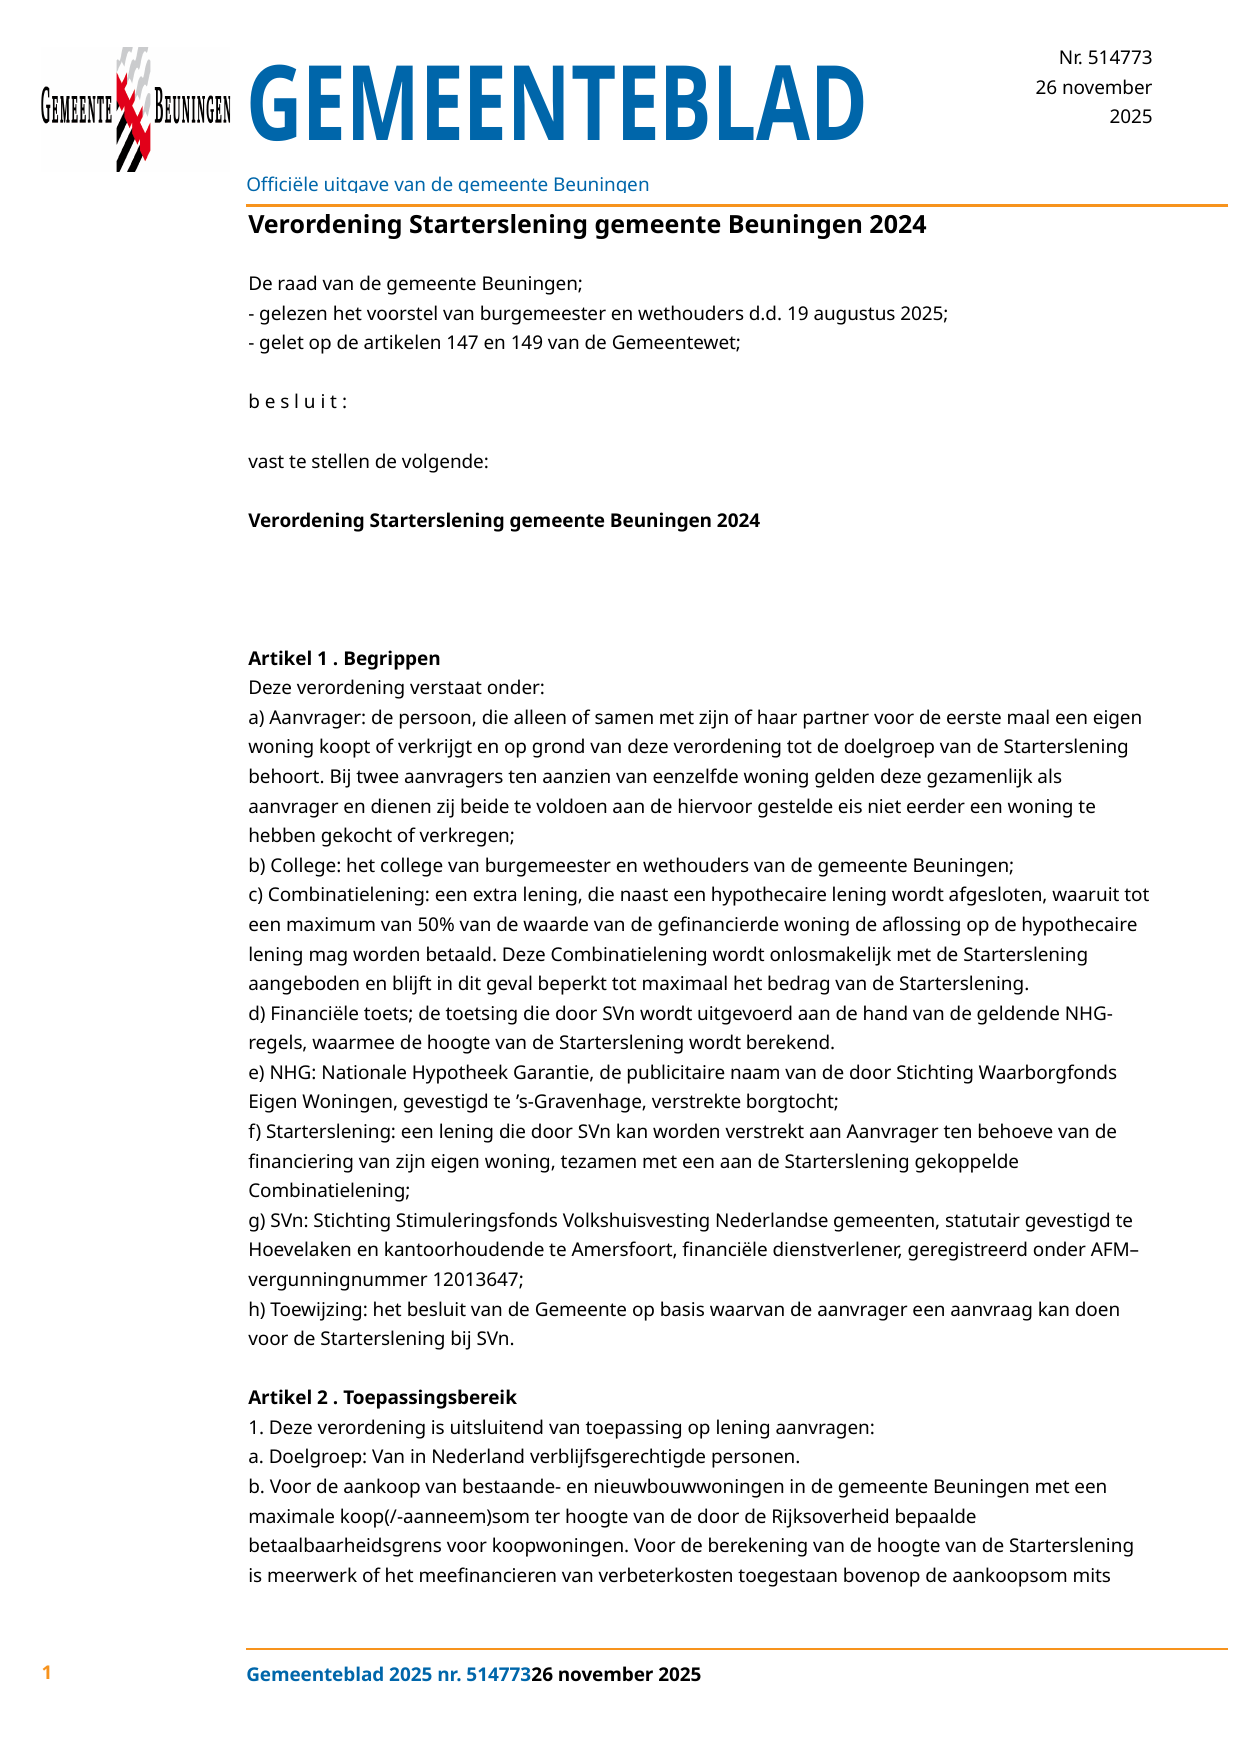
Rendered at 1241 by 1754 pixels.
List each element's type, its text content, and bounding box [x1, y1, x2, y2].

text f) Starterslening: een lening die door SVn kan worden verstrekt aan Aanvrager ten behoeve van de financiering van zijn eigen woning, tezamen met een aan de Starterslening gekoppelde Combinatielening; [248, 1118, 1152, 1203]
text Verordening Starterslening gemeente Beuningen 2024 [248, 507, 1152, 533]
text Deze verordening verstaat onder: [248, 674, 1152, 700]
text h) Toewijzing: het besluit van de Gemeente op basis waarvan de aanvrager een aanvraag kan doen voor de Starterslening bij SVn. [248, 1296, 1152, 1351]
text c) Combinatielening: een extra lening, die naast een hypothecaire lening wordt afgesloten, waaruit tot een maximum van 50% van de waarde van de gefinancierde woning de aflossing op de hypothecaire lening mag worden betaald. Deze Combinatielening wordt onlosmakelijk met de Starterslening aangeboden en blijft in dit geval beperkt tot maximaal het bedrag van de Starterslening. [248, 882, 1152, 996]
text De raad van de gemeente Beuningen; [248, 270, 1152, 296]
text a) Aanvrager: de persoon, die alleen of samen met zijn of haar partner voor de eerste maal een eigen woning koopt of verkrijgt en op grond van deze verordening tot de doelgroep van de Starterslening behoort. Bij twee aanvragers ten aanzien van eenzelfde woning gelden deze gezamenlijk als aanvrager en dienen zij beide te voldoen aan de hiervoor gestelde eis niet eerder een woning te hebben gekocht of verkregen; [248, 704, 1152, 848]
text vast te stellen de volgende: [248, 448, 1152, 473]
text a. Doelgroep: Van in Nederland verblijfsgerechtigde personen. [248, 1444, 1152, 1469]
picture [41, 47, 231, 172]
text b) College: het college van burgemeester en wethouders van de gemeente Beuningen; [248, 852, 1152, 878]
text - gelezen het voorstel van burgemeester en wethouders d.d. 19 augustus 2025; [248, 300, 1152, 326]
text b. Voor de aankoop van bestaande- en nieuwbouwwoningen in de gemeente Beuningen met een maximale koop(/-aanneem)som ter hoogte van de door de Rijksoverheid bepaalde betaalbaarheidsgrens voor koopwoningen. Voor de berekening van de hoogte van de Starterslening is meerwerk of het meefinancieren van verbeterkosten toegestaan bovenop de aankoopsom mits [248, 1473, 1152, 1588]
text 1. Deze verordening is uitsluitend van toepassing op lening aanvragen: [248, 1414, 1152, 1440]
text g) SVn: Stichting Stimuleringsfonds Volkshuisvesting Nederlandse gemeenten, statutair gevestigd te Hoevelaken en kantoorhoudende te Amersfoort, financiële dienstverlener, geregistreerd onder AFM–vergunningnummer 12013647; [248, 1207, 1152, 1292]
text - gelet op de artikelen 147 en 149 van de Gemeentewet; [248, 329, 1152, 355]
text Verordening Starterslening gemeente Beuningen 2024 [248, 207, 1152, 241]
text Artikel 1 . Begrippen [248, 645, 1152, 671]
text b e s l u i t : [248, 389, 1152, 414]
text Artikel 2 . Toepassingsbereik [248, 1384, 1152, 1410]
text e) NHG: Nationale Hypotheek Garantie, de publicitaire naam van de door Stichting Waarborgfonds Eigen Woningen, gevestigd te ’s-Gravenhage, verstrekte borgtocht; [248, 1059, 1152, 1114]
text d) Financiële toets; de toetsing die door SVn wordt uitgevoerd aan de hand van de geldende NHG-regels, waarmee de hoogte van de Starterslening wordt berekend. [248, 1000, 1152, 1055]
